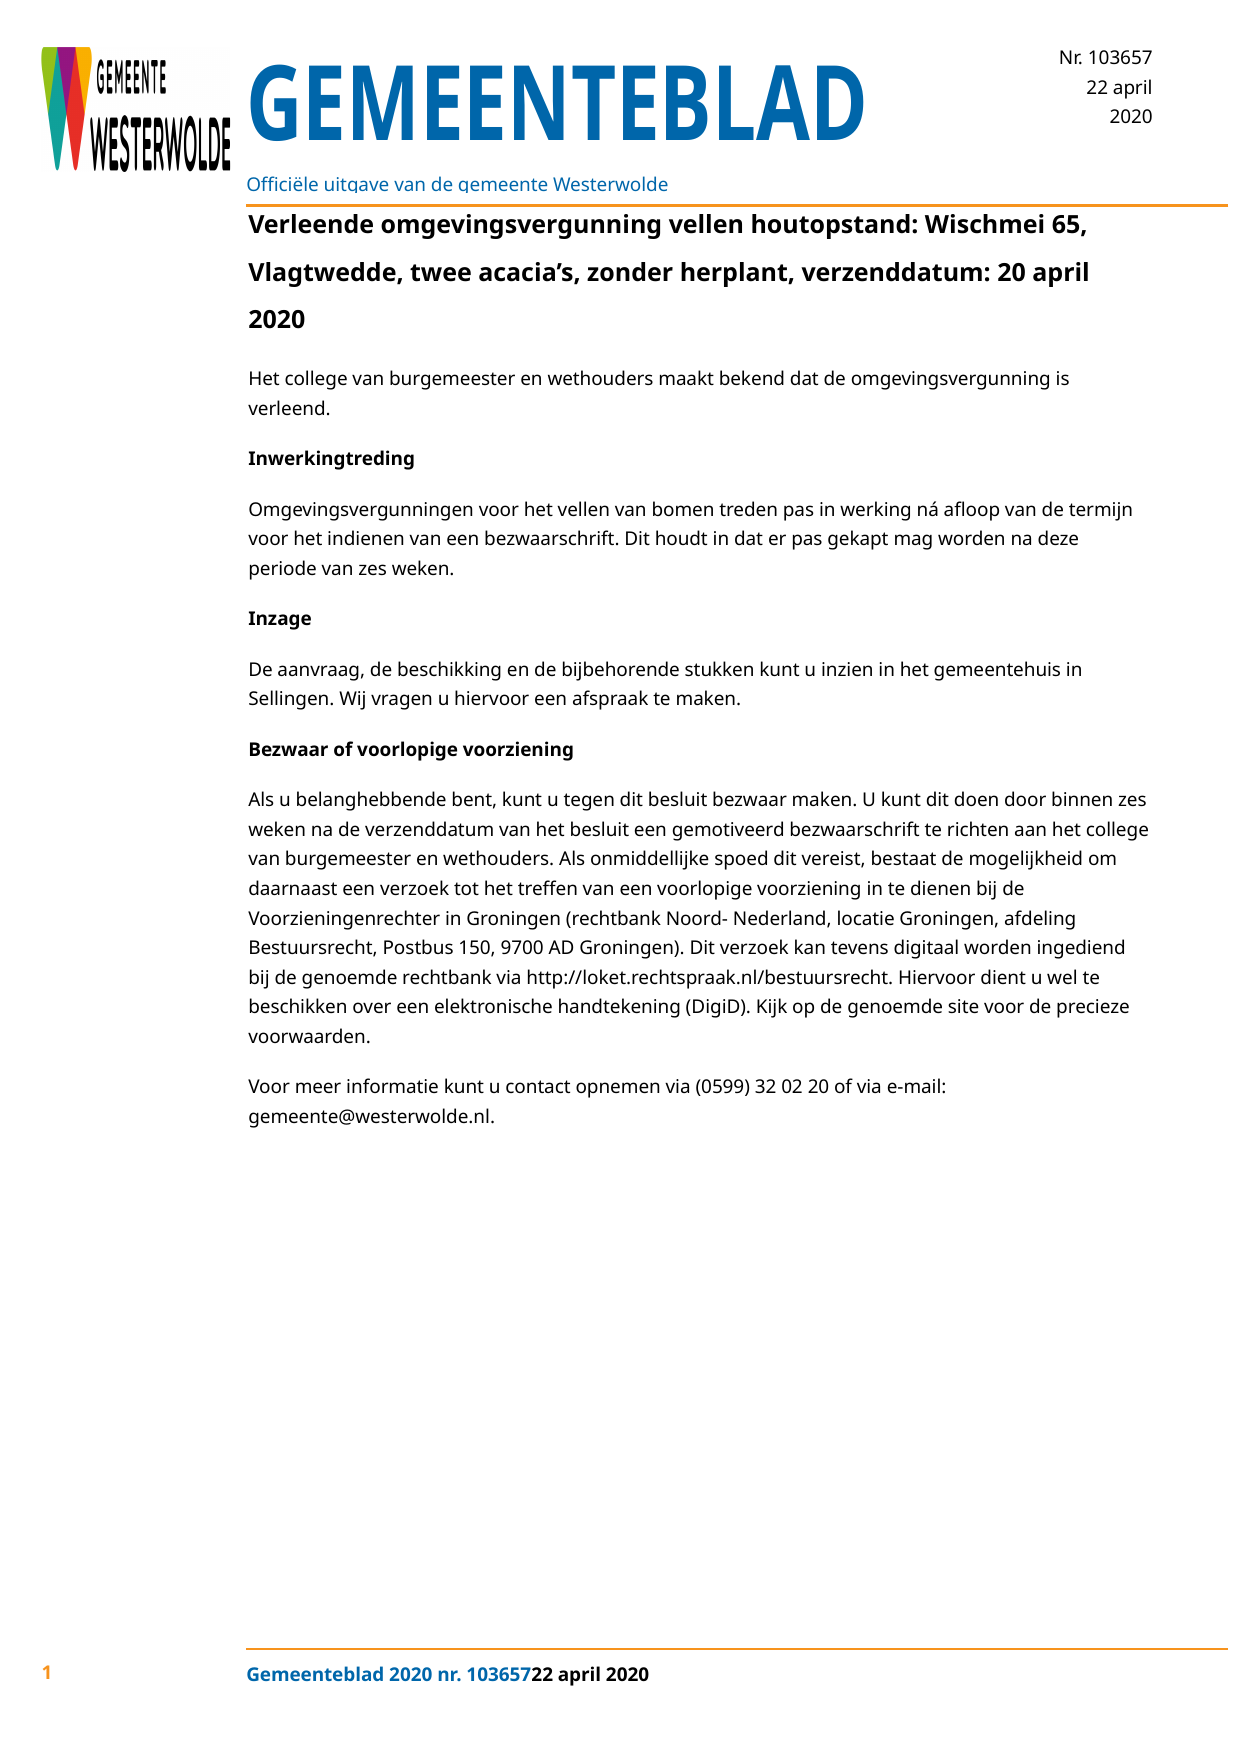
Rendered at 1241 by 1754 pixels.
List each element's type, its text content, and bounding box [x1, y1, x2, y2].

picture [41, 47, 231, 172]
text De aanvraag, de beschikking en de bijbehorende stukken kunt u inzien in het gemeentehuis in Sellingen. Wij vragen u hiervoor een afspraak te maken. [248, 656, 1152, 711]
text Inwerkingtreding [248, 446, 1152, 471]
text Als u belanghebbende bent, kunt u tegen dit besluit bezwaar maken. U kunt dit doen door binnen zes weken na de verzenddatum van het besluit een gemotiveerd bezwaarschrift te richten aan het college van burgemeester en wethouders. Als onmiddellijke spoed dit vereist, bestaat de mogelijkheid om daarnaast een verzoek tot het treffen van een voorlopige voorziening in te dienen bij de Voorzieningenrechter in Groningen (rechtbank Noord- Nederland, locatie Groningen, afdeling Bestuursrecht, Postbus 150, 9700 AD Groningen). Dit verzoek kan tevens digitaal worden ingediend bij de genoemde rechtbank via http://loket.rechtspraak.nl/bestuursrecht. Hiervoor dient u wel te beschikken over een elektronische handtekening (DigiD). Kijk op de genoemde site voor de precieze voorwaarden. [248, 786, 1152, 1049]
text Omgevingsvergunningen voor het vellen van bomen treden pas in werking ná afloop van de termijn voor het indienen van een bezwaarschrift. Dit houdt in dat er pas gekapt mag worden na deze periode van zes weken. [248, 496, 1152, 581]
text Voor meer informatie kunt u contact opnemen via (0599) 32 02 20 of via e-mail: gemeente@westerwolde.nl. [248, 1073, 1152, 1129]
text Bezwaar of voorlopige voorziening [248, 736, 1152, 762]
text Het college van burgemeester en wethouders maakt bekend dat de omgevingsvergunning is verleend. [248, 366, 1152, 421]
text Inzage [248, 606, 1152, 631]
text Verleende omgevingsvergunning vellen houtopstand: Wischmei 65, Vlagtwedde, twee acacia’s, zonder herplant, verzenddatum: 20 april 2020 [248, 207, 1152, 336]
